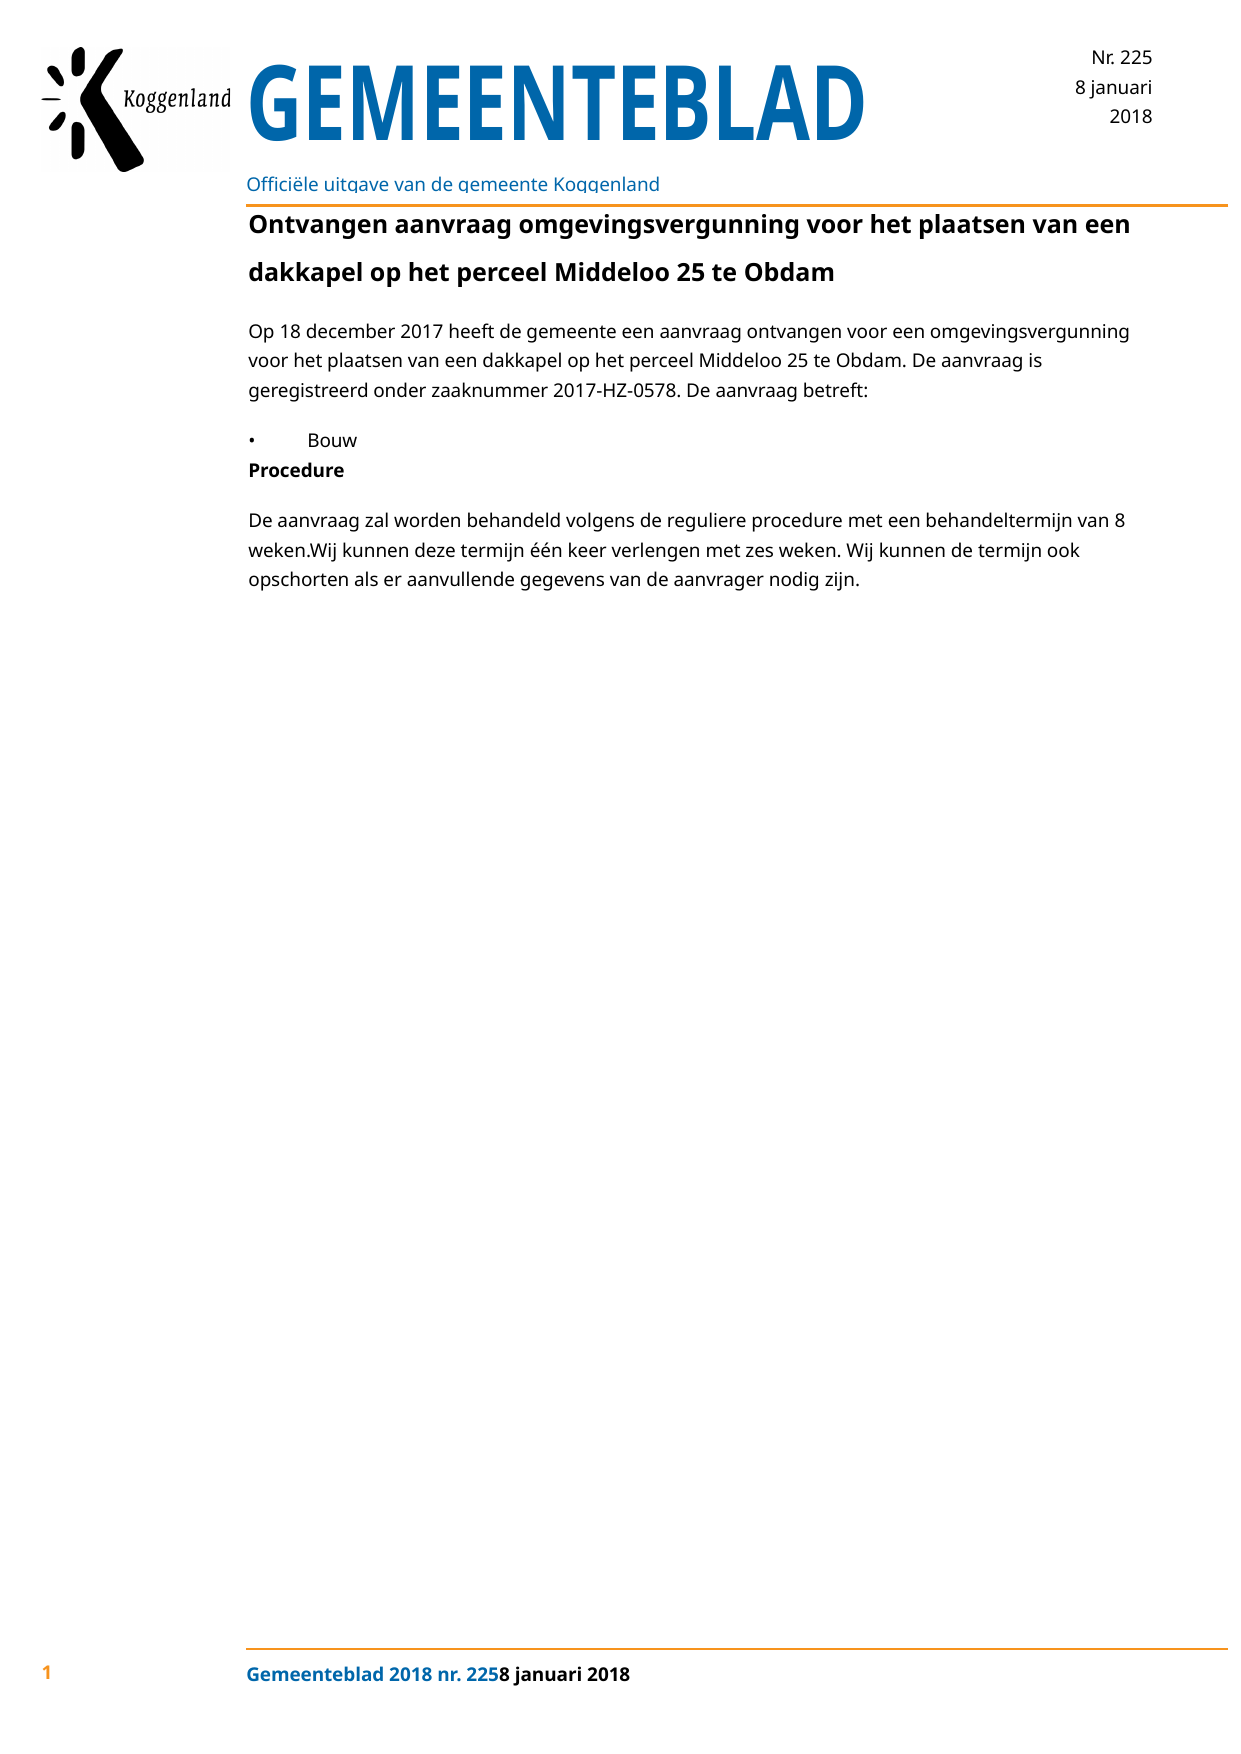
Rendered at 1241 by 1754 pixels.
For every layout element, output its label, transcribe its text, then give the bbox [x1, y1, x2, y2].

picture [41, 47, 231, 172]
text De aanvraag zal worden behandeld volgens de reguliere procedure met een behandeltermijn van 8 weken.Wij kunnen deze termijn één keer verlengen met zes weken. Wij kunnen de termijn ook opschorten als er aanvullende gegevens van de aanvrager nodig zijn. [248, 507, 1152, 592]
list Bouw [248, 427, 1152, 453]
text Ontvangen aanvraag omgevingsvergunning voor het plaatsen van een dakkapel op het perceel Middeloo 25 te Obdam [248, 207, 1152, 288]
text Procedure [248, 457, 1152, 483]
text Op 18 december 2017 heeft de gemeente een aanvraag ontvangen voor een omgevingsvergunning voor het plaatsen van een dakkapel op het perceel Middeloo 25 te Obdam. De aanvraag is geregistreerd onder zaaknummer 2017-HZ-0578. De aanvraag betreft: [248, 318, 1152, 403]
